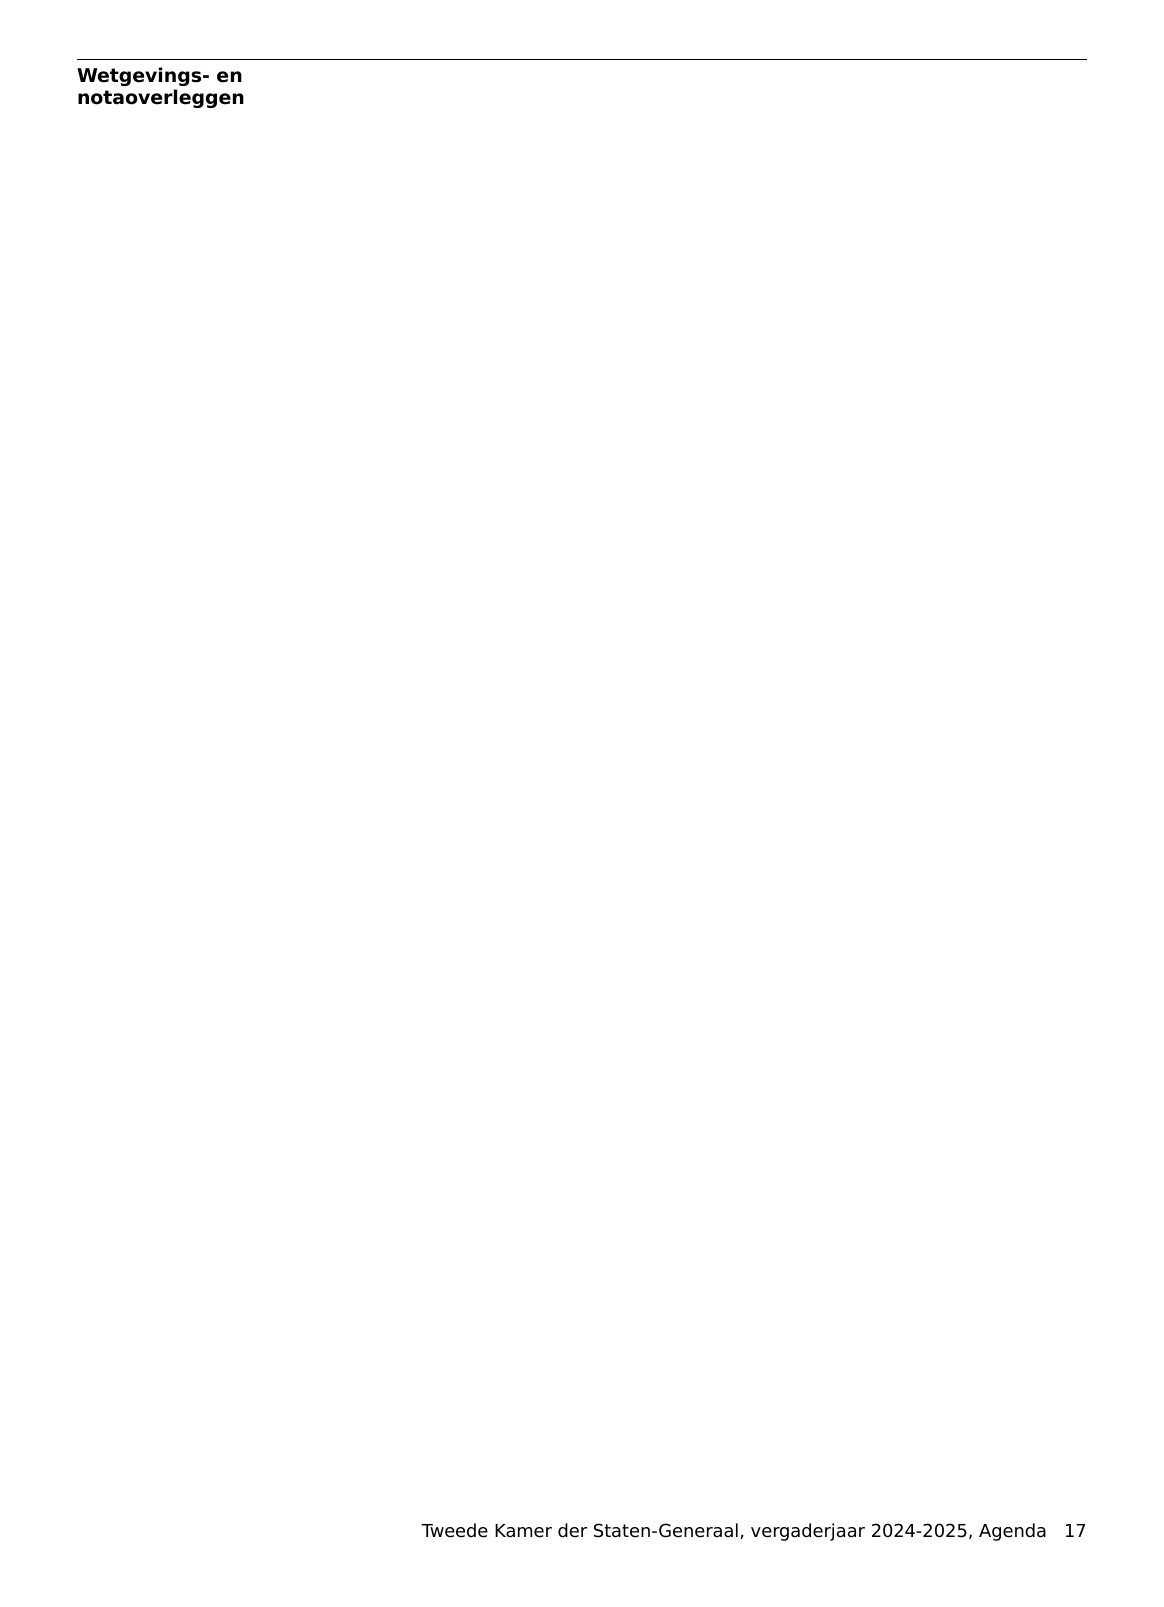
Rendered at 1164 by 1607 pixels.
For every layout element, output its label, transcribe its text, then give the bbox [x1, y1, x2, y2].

table_header [418, 60, 1087, 109]
table_header [401, 60, 418, 109]
table_header Wetgevings- en notaoverleggen [77, 60, 401, 109]
